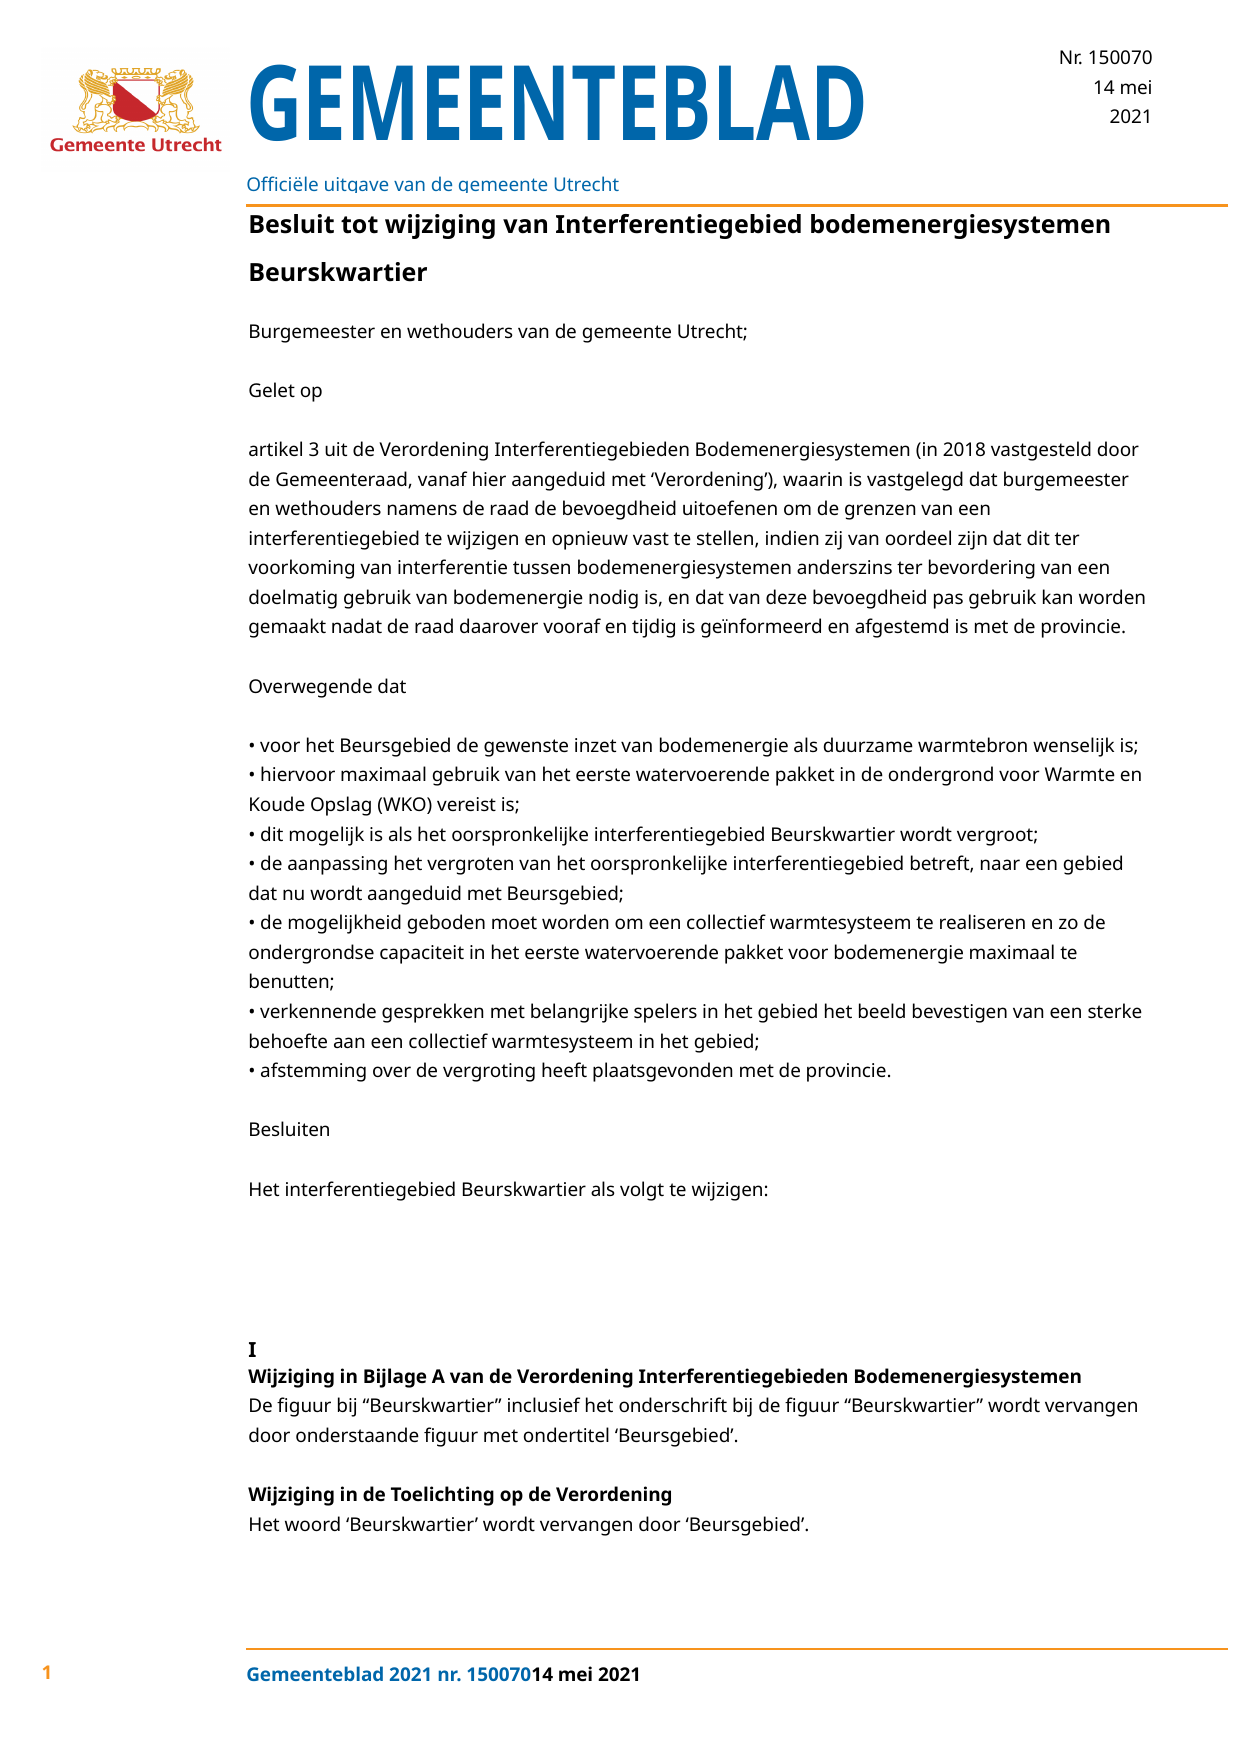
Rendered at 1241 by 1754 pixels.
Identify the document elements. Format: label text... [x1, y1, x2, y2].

text Het woord ‘Beurskwartier’ wordt vervangen door ‘Beursgebied’. [248, 1511, 1152, 1537]
text artikel 3 uit de Verordening Interferentiegebieden Bodemenergiesystemen (in 2018 vastgesteld door de Gemeenteraad, vanaf hier aangeduid met ‘Verordening’), waarin is vastgelegd dat burgemeester en wethouders namens de raad de bevoegdheid uitoefenen om de grenzen van een interferentiegebied te wijzigen en opnieuw vast te stellen, indien zij van oordeel zijn dat dit ter voorkoming van interferentie tussen bodemenergiesystemen anderszins ter bevordering van een doelmatig gebruik van bodemenergie nodig is, en dat van deze bevoegdheid pas gebruik kan worden gemaakt nadat de raad daarover vooraf en tijdig is geïnformeerd en afgestemd is met de provincie. [248, 436, 1152, 639]
text • afstemming over de vergroting heeft plaatsgevonden met de provincie. [248, 1057, 1152, 1083]
text Overwegende dat [248, 673, 1152, 699]
text Gelet op [248, 377, 1152, 403]
text • de mogelijkheid geboden moet worden om een collectief warmtesysteem te realiseren en zo de ondergrondse capaciteit in het eerste watervoerende pakket voor bodemenergie maximaal te benutten; [248, 909, 1152, 994]
text • hiervoor maximaal gebruik van het eerste watervoerende pakket in de ondergrond voor Warmte en Koude Opslag (WKO) vereist is; [248, 762, 1152, 817]
picture [41, 47, 231, 172]
text Het interferentiegebied Beurskwartier als volgt te wijzigen: [248, 1176, 1152, 1202]
text • verkennende gesprekken met belangrijke spelers in het gebied het beeld bevestigen van een sterke behoefte aan een collectief warmtesysteem in het gebied; [248, 998, 1152, 1054]
text • voor het Beursgebied de gewenste inzet van bodemenergie als duurzame warmtebron wenselijk is; [248, 732, 1152, 758]
text Wijziging in de Toelichting op de Verordening [248, 1481, 1152, 1507]
text Besluit tot wijziging van Interferentiegebied bodemenergiesystemen Beurskwartier [248, 207, 1152, 288]
text Besluiten [248, 1117, 1152, 1142]
text Wijziging in Bijlage A van de Verordening Interferentiegebieden Bodemenergiesystemen [248, 1363, 1152, 1389]
text De figuur bij “Beurskwartier” inclusief het onderschrift bij de figuur “Beurskwartier” wordt vervangen door onderstaande figuur met ondertitel ‘Beursgebied’. [248, 1393, 1152, 1448]
text • de aanpassing het vergroten van het oorspronkelijke interferentiegebied betreft, naar een gebied dat nu wordt aangeduid met Beursgebied; [248, 850, 1152, 906]
text • dit mogelijk is als het oorspronkelijke interferentiegebied Beurskwartier wordt vergroot; [248, 821, 1152, 847]
text I [248, 1335, 1152, 1363]
text Burgemeester en wethouders van de gemeente Utrecht; [248, 318, 1152, 344]
